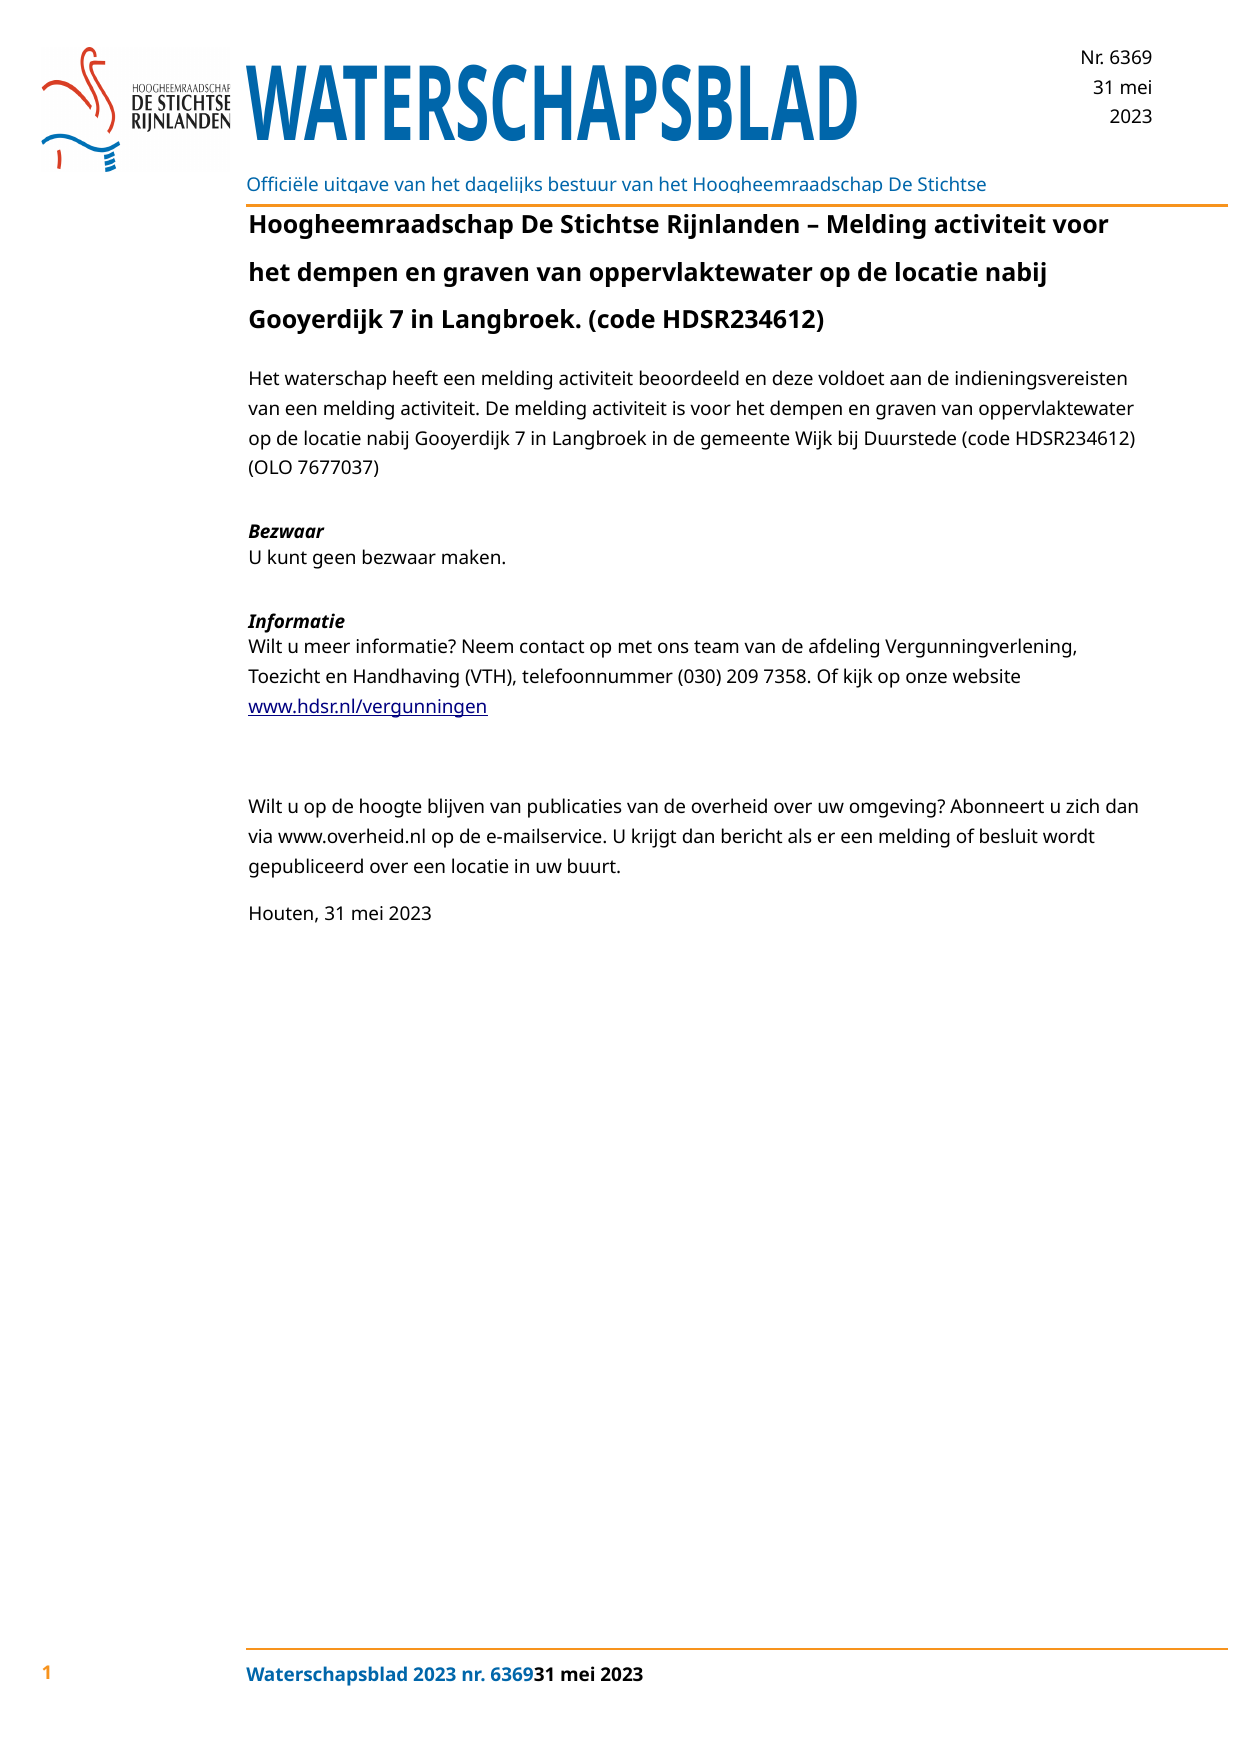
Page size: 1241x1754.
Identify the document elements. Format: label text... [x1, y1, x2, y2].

text Informatie [248, 608, 1152, 634]
picture [41, 47, 231, 172]
text Hoogheemraadschap De Stichtse Rijnlanden – Melding activiteit voor het dempen en graven van oppervlaktewater op de locatie nabij Gooyerdijk 7 in Langbroek. (code HDSR234612) [248, 207, 1152, 336]
text Houten, 31 mei 2023 [248, 901, 1152, 926]
text U kunt geen bezwaar maken. [248, 544, 1152, 570]
text Wilt u op de hoogte blijven van publicaties van de overheid over uw omgeving? Abonneert u zich dan via www.overheid.nl op de e-mailservice. U krijgt dan bericht als er een melding of besluit wordt gepubliceerd over een locatie in uw buurt. [248, 794, 1152, 878]
text Bezwaar [248, 518, 1152, 544]
text Wilt u meer informatie? Neem contact op met ons team van de afdeling Vergunningverlening, Toezicht en Handhaving (VTH), telefoonnummer (030) 209 7358. Of kijk op onze website www.hdsr.nl/vergunningen [248, 634, 1152, 718]
text Het waterschap heeft een melding activiteit beoordeeld en deze voldoet aan de indieningsvereisten van een melding activiteit. De melding activiteit is voor het dempen en graven van oppervlaktewater op de locatie nabij Gooyerdijk 7 in Langbroek in de gemeente Wijk bij Duurstede (code HDSR234612) (OLO 7677037) [248, 366, 1152, 480]
